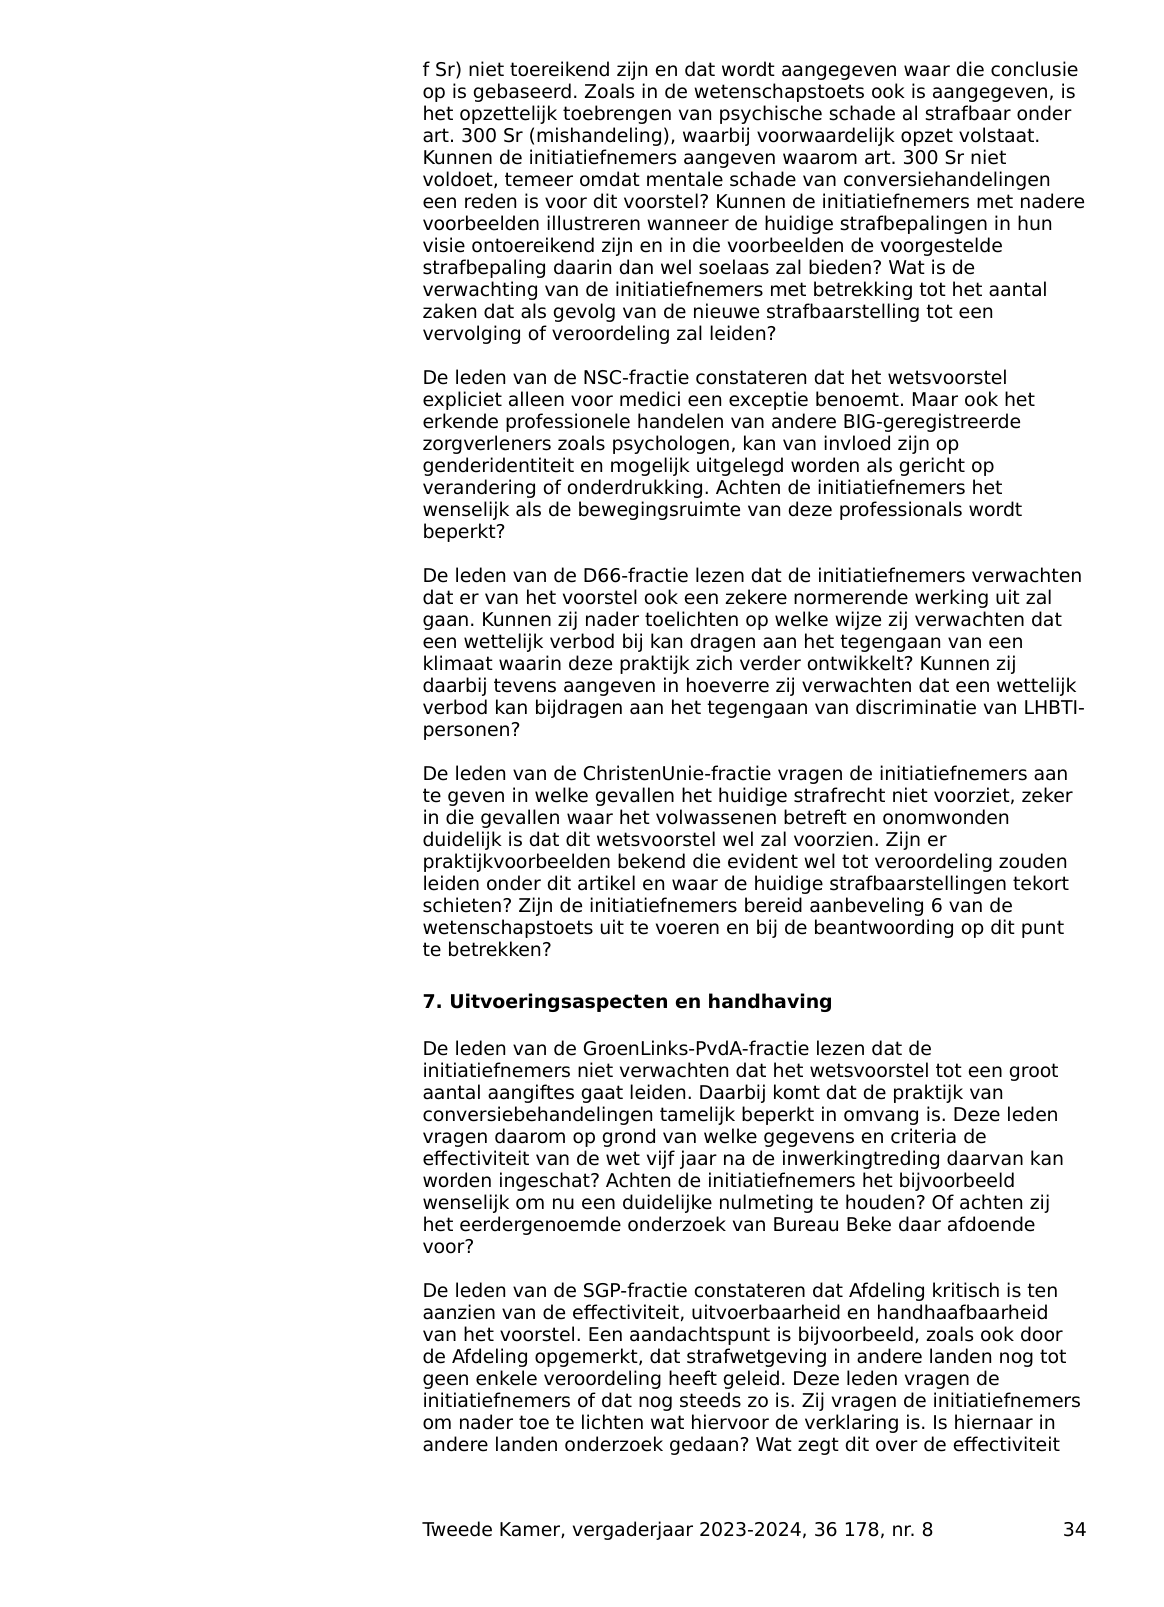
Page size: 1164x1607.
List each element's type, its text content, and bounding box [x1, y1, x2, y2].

text De leden van de NSC-fractie constateren dat het wetsvoorstel expliciet alleen voor medici een exceptie benoemt. Maar ook het erkende professionele handelen van andere BIG-geregistreerde zorgverleners zoals psychologen, kan van invloed zijn op genderidentiteit en mogelijk uitgelegd worden als gericht op verandering of onderdrukking. Achten de initiatiefnemers het wenselijk als de bewegingsruimte van deze professionals wordt beperkt? [422, 367, 1087, 543]
text De leden van de D66-fractie lezen dat de initiatiefnemers verwachten dat er van het voorstel ook een zekere normerende werking uit zal gaan. Kunnen zij nader toelichten op welke wijze zij verwachten dat een wettelijk verbod bij kan dragen aan het tegengaan van een klimaat waarin deze praktijk zich verder ontwikkelt? Kunnen zij daarbij tevens aangeven in hoeverre zij verwachten dat een wettelijk verbod kan bijdragen aan het tegengaan van discriminatie van LHBTI-personen? [422, 565, 1087, 741]
text De leden van de SGP-fractie constateren dat Afdeling kritisch is ten aanzien van de effectiviteit, uitvoerbaarheid en handhaafbaarheid van het voorstel. Een aandachtspunt is bijvoorbeeld, zoals ook door de Afdeling opgemerkt, dat strafwetgeving in andere landen nog tot geen enkele veroordeling heeft geleid. Deze leden vragen de initiatiefnemers of dat nog steeds zo is. Zij vragen de initiatiefnemers om nader toe te lichten wat hiervoor de verklaring is. Is hiernaar in andere landen onderzoek gedaan? Wat zegt dit over de effectiviteit [422, 1280, 1087, 1456]
subtitle 7. Uitvoeringsaspecten en handhaving [422, 991, 1087, 1013]
text f Sr) niet toereikend zijn en dat wordt aangegeven waar die conclusie op is gebaseerd. Zoals in de wetenschapstoets ook is aangegeven, is het opzettelijk toebrengen van psychische schade al strafbaar onder art. 300 Sr (mishandeling), waarbij voorwaardelijk opzet volstaat. Kunnen de initiatiefnemers aangeven waarom art. 300 Sr niet voldoet, temeer omdat mentale schade van conversiehandelingen een reden is voor dit voorstel? Kunnen de initiatiefnemers met nadere voorbeelden illustreren wanneer de huidige strafbepalingen in hun visie ontoereikend zijn en in die voorbeelden de voorgestelde strafbepaling daarin dan wel soelaas zal bieden? Wat is de verwachting van de initiatiefnemers met betrekking tot het aantal zaken dat als gevolg van de nieuwe strafbaarstelling tot een vervolging of veroordeling zal leiden? [422, 59, 1087, 345]
text De leden van de ChristenUnie-fractie vragen de initiatiefnemers aan te geven in welke gevallen het huidige strafrecht niet voorziet, zeker in die gevallen waar het volwassenen betreft en onomwonden duidelijk is dat dit wetsvoorstel wel zal voorzien. Zijn er praktijkvoorbeelden bekend die evident wel tot veroordeling zouden leiden onder dit artikel en waar de huidige strafbaarstellingen tekort schieten? Zijn de initiatiefnemers bereid aanbeveling 6 van de wetenschapstoets uit te voeren en bij de beantwoording op dit punt te betrekken? [422, 763, 1087, 961]
text De leden van de GroenLinks-PvdA-fractie lezen dat de initiatiefnemers niet verwachten dat het wetsvoorstel tot een groot aantal aangiftes gaat leiden. Daarbij komt dat de praktijk van conversiebehandelingen tamelijk beperkt in omvang is. Deze leden vragen daarom op grond van welke gegevens en criteria de effectiviteit van de wet vijf jaar na de inwerkingtreding daarvan kan worden ingeschat? Achten de initiatiefnemers het bijvoorbeeld wenselijk om nu een duidelijke nulmeting te houden? Of achten zij het eerdergenoemde onderzoek van Bureau Beke daar afdoende voor? [422, 1038, 1087, 1258]
